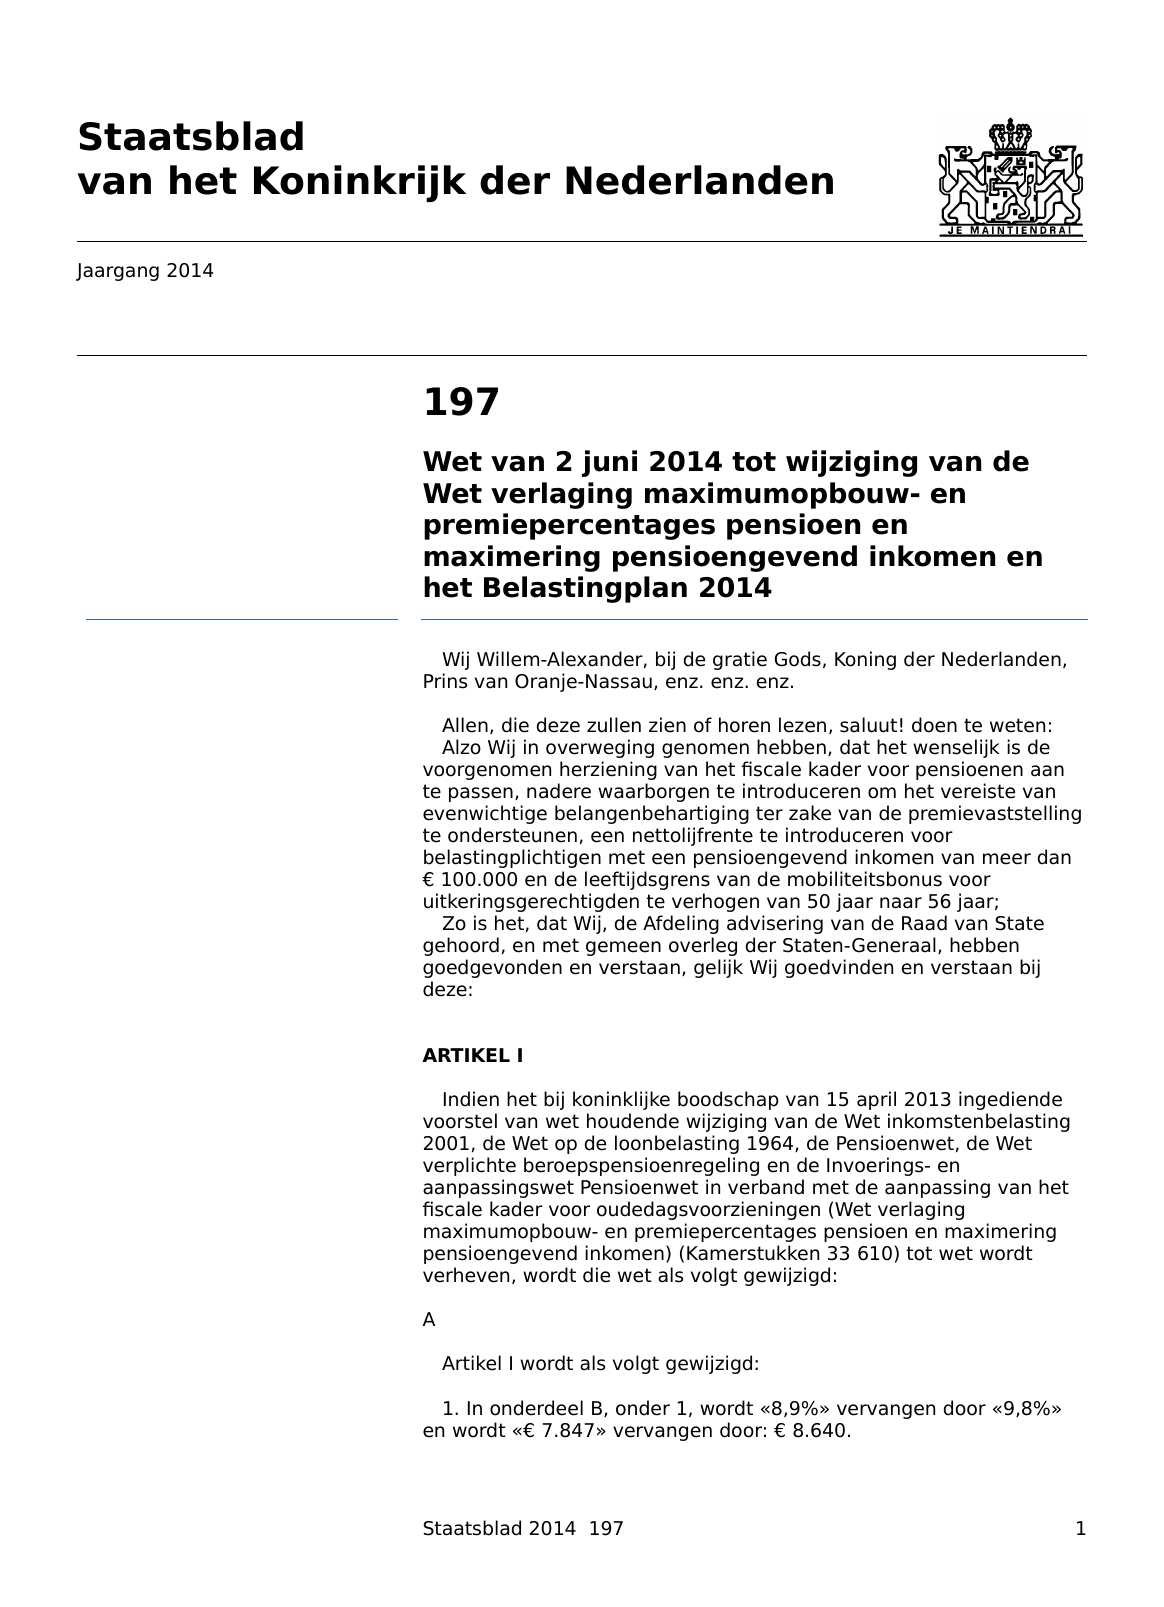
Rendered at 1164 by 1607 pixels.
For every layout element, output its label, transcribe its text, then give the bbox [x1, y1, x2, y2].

text Allen, die deze zullen zien of horen lezen, saluut! doen te weten: [422, 715, 1087, 737]
picture [936, 115, 1087, 240]
text Zo is het, dat Wij, de Afdeling advisering van de Raad van State gehoord, en met gemeen overleg der Staten-Generaal, hebben goedgevonden en verstaan, gelijk Wij goedvinden en verstaan bij deze: [422, 913, 1087, 1001]
text Indien het bij koninklijke boodschap van 15 april 2013 ingediende voorstel van wet houdende wijziging van de Wet inkomstenbelasting 2001, de Wet op de loonbelasting 1964, de Pensioenwet, de Wet verplichte beroepspensioenregeling en de Invoerings- en aanpassingswet Pensioenwet in verband met de aanpassing van het fiscale kader voor oudedagsvoorzieningen (Wet verlaging maximumopbouw- en premiepercentages pensioen en maximering pensioengevend inkomen) (Kamerstukken 33 610) tot wet wordt verheven, wordt die wet als volgt gewijzigd: [422, 1089, 1087, 1287]
text Wet van 2 juni 2014 tot wijziging van de Wet verlaging maximumopbouw- en premiepercentages pensioen en maximering pensioengevend inkomen en het Belastingplan 2014 [422, 447, 1087, 604]
table_header Staatsblad van het Koninkrijk der Nederlanden [77, 100, 886, 241]
text Artikel I wordt als volgt gewijzigd: [422, 1353, 1087, 1375]
text Wij Willem-Alexander, bij de gratie Gods, Koning der Nederlanden, Prins van Oranje-Nassau, enz. enz. enz. [422, 649, 1087, 693]
table_header [886, 100, 1087, 241]
text A [422, 1309, 1087, 1331]
text 1. In onderdeel B, onder 1, wordt «8,9%» vervangen door «9,8%» en wordt «€ 7.847» vervangen door: € 8.640. [422, 1397, 1087, 1441]
subtitle 197 [422, 381, 1087, 424]
text Alzo Wij in overweging genomen hebben, dat het wenselijk is de voorgenomen herziening van het fiscale kader voor pensioenen aan te passen, nadere waarborgen te introduceren om het vereiste van evenwichtige belangenbehartiging ter zake van de premievaststelling te ondersteunen, een nettolijfrente te introduceren voor belastingplichtigen met een pensioengevend inkomen van meer dan € 100.000 en de leeftijdsgrens van de mobiliteitsbonus voor uitkeringsgerechtigden te verhogen van 50 jaar naar 56 jaar; [422, 737, 1087, 913]
subtitle ARTIKEL I [422, 1045, 1087, 1067]
table_cell Jaargang 2014 [77, 242, 1087, 355]
